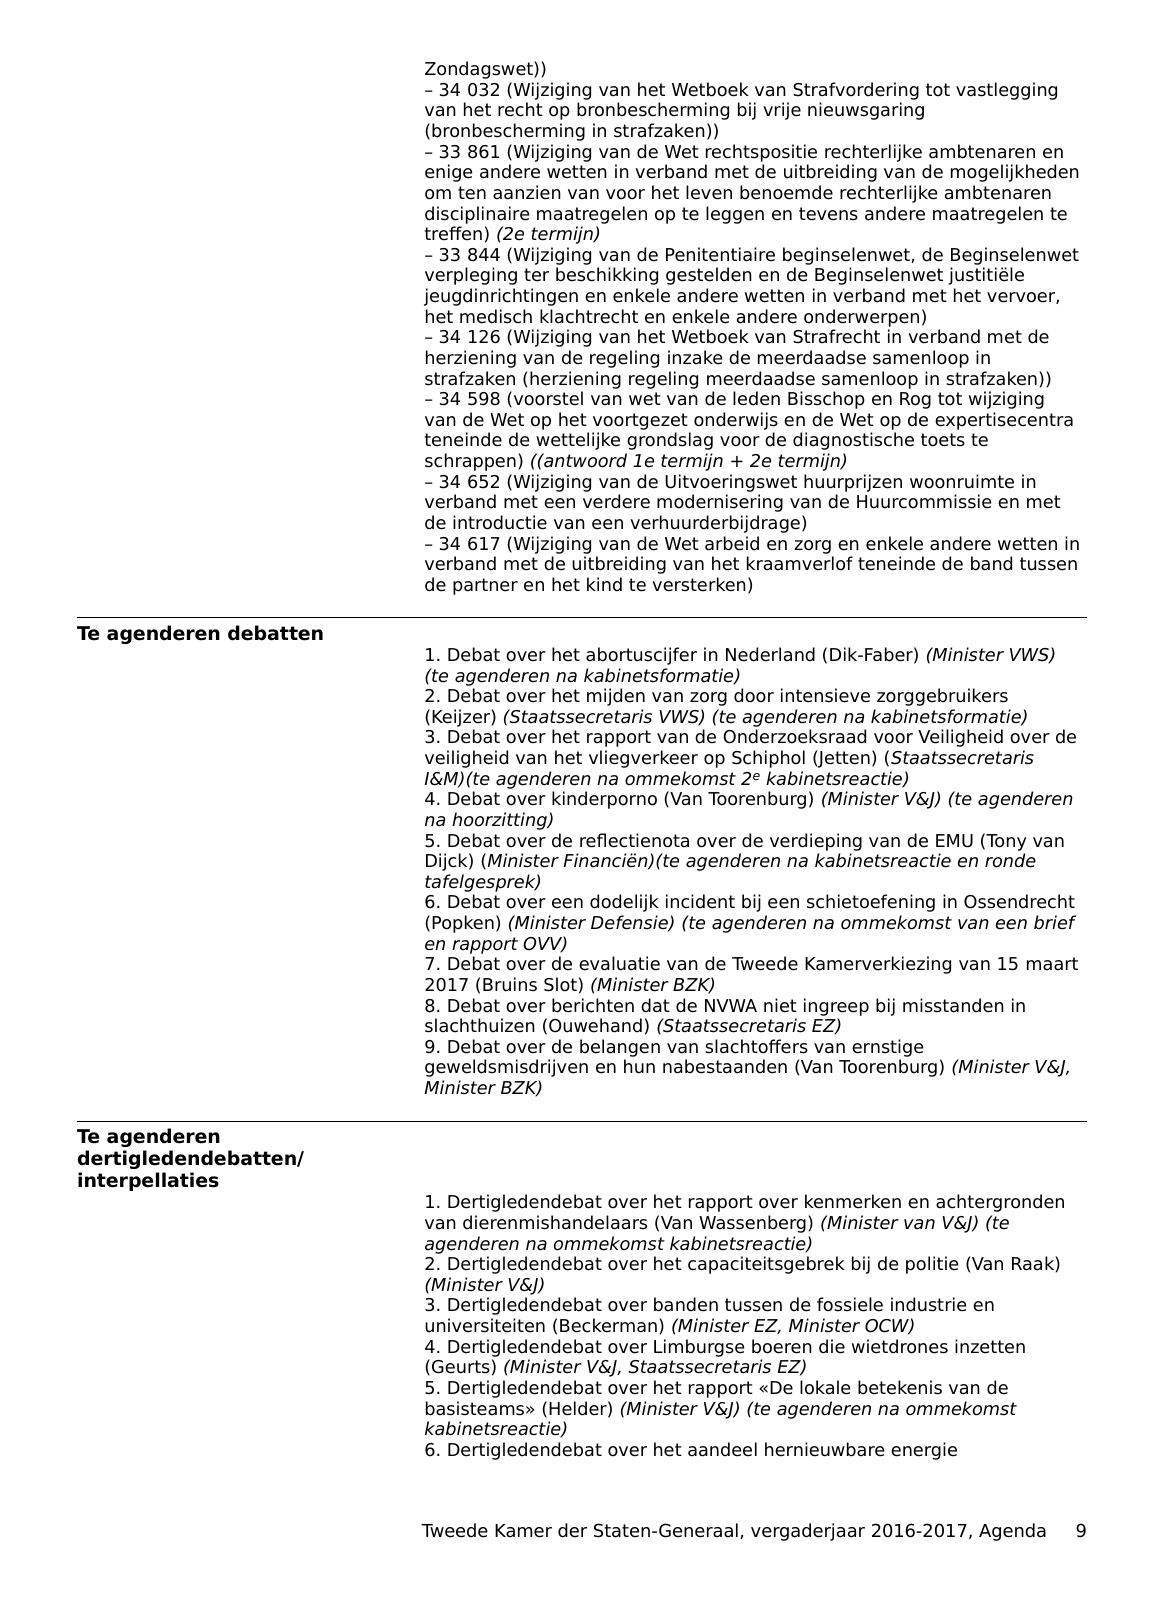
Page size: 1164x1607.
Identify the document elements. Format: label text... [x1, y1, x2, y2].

table_cell [77, 534, 401, 595]
table_cell [77, 1037, 401, 1099]
table_cell [401, 59, 418, 80]
table_cell [77, 1378, 401, 1440]
table_header [401, 618, 418, 645]
table_cell [401, 389, 418, 472]
table_cell – 34 598 (voorstel van wet van de leden Bisschop en Rog tot wijziging van de Wet op het voortgezet onderwijs en de Wet op de expertisecentra teneinde de wettelijke grondslag voor de diagnostische toets te schrappen) ((antwoord 1e termijn + 2e termijn) [418, 389, 1087, 472]
table_cell 1. Dertigledendebat over het rapport over kenmerken en achtergronden van dierenmishandelaars (Van Wassenberg) (Minister van V&J) (te agenderen na ommekomst kabinetsreactie) [418, 1192, 1087, 1254]
table_cell 5. Debat over de reflectienota over de verdieping van de EMU (Tony van Dijck) (Minister Financiën)(te agenderen na kabinetsreactie en ronde tafelgesprek) [418, 831, 1087, 892]
table_cell [401, 327, 418, 389]
table_cell [77, 142, 401, 245]
table_cell [77, 1192, 401, 1254]
table_cell [77, 686, 401, 727]
table_cell [401, 142, 418, 245]
table_header [418, 618, 1087, 645]
table_cell [401, 686, 418, 727]
table_cell [401, 1378, 418, 1440]
table_cell 5. Dertigledendebat over het rapport «De lokale betekenis van de basisteams» (Helder) (Minister V&J) (te agenderen na ommekomst kabinetsreactie) [418, 1378, 1087, 1440]
table_cell – 33 844 (Wijziging van de Penitentiaire beginselenwet, de Beginselenwet verpleging ter beschikking gestelden en de Beginselenwet justitiële jeugdinrichtingen en enkele andere wetten in verband met het vervoer, het medisch klachtrecht en enkele andere onderwerpen) [418, 245, 1087, 327]
table_cell [77, 59, 401, 80]
table_cell 3. Dertigledendebat over banden tussen de fossiele industrie en universiteiten (Beckerman) (Minister EZ, Minister OCW) [418, 1295, 1087, 1337]
table_cell [77, 1337, 401, 1378]
table_cell [77, 996, 401, 1037]
table_cell [77, 80, 401, 142]
table_cell Zondagswet)) [418, 59, 1087, 80]
table_cell [401, 245, 418, 327]
table_header [401, 1122, 418, 1192]
table_cell [401, 645, 418, 686]
table_cell – 34 126 (Wijziging van het Wetboek van Strafrecht in verband met de herziening van de regeling inzake de meerdaadse samenloop in strafzaken (herziening regeling meerdaadse samenloop in strafzaken)) [418, 327, 1087, 389]
table_cell [77, 789, 401, 831]
table_cell 6. Dertigledendebat over het aandeel hernieuwbare energie [418, 1440, 1087, 1460]
table_cell 8. Debat over berichten dat de NVWA niet ingreep bij misstanden in slachthuizen (Ouwehand) (Staatssecretaris EZ) [418, 996, 1087, 1037]
table_cell [401, 893, 418, 954]
table_cell 6. Debat over een dodelijk incident bij een schietoefening in Ossendrecht (Popken) (Minister Defensie) (te agenderen na ommekomst van een brief en rapport OVV) [418, 893, 1087, 954]
table_cell [77, 645, 401, 686]
table_cell [401, 954, 418, 996]
table_cell – 33 861 (Wijziging van de Wet rechtspositie rechterlijke ambtenaren en enige andere wetten in verband met de uitbreiding van de mogelijkheden om ten aanzien van voor het leven benoemde rechterlijke ambtenaren disciplinaire maatregelen op te leggen en tevens andere maatregelen te treffen) (2e termijn) [418, 142, 1087, 245]
table_cell 4. Debat over kinderporno (Van Toorenburg) (Minister V&J) (te agenderen na hoorzitting) [418, 789, 1087, 831]
table_cell 1. Debat over het abortuscijfer in Nederland (Dik-Faber) (Minister VWS) (te agenderen na kabinetsformatie) [418, 645, 1087, 686]
table_cell 3. Debat over het rapport van de Onderzoeksraad voor Veiligheid over de veiligheid van het vliegverkeer op Schiphol (Jetten) (Staatssecretaris I&M)(te agenderen na ommekomst 2e kabinetsreactie) [418, 728, 1087, 789]
table_cell – 34 617 (Wijziging van de Wet arbeid en zorg en enkele andere wetten in verband met de uitbreiding van het kraamverlof teneinde de band tussen de partner en het kind te versterken) [418, 534, 1087, 595]
table_cell [401, 80, 418, 142]
table_cell [77, 327, 401, 389]
table_header Te agenderen debatten [77, 618, 401, 645]
table_cell – 34 032 (Wijziging van het Wetboek van Strafvordering tot vastlegging van het recht op bronbescherming bij vrije nieuwsgaring (bronbescherming in strafzaken)) [418, 80, 1087, 142]
table_cell – 34 652 (Wijziging van de Uitvoeringswet huurprijzen woonruimte in verband met een verdere modernisering van de Huurcommissie en met de introductie van een verhuurderbijdrage) [418, 472, 1087, 533]
table_cell [401, 1295, 418, 1337]
table_cell [401, 1440, 418, 1460]
table_cell [401, 996, 418, 1037]
table_cell [401, 1254, 418, 1295]
table_cell [77, 389, 401, 472]
table_cell [77, 893, 401, 954]
table_cell [401, 1037, 418, 1099]
table_cell 7. Debat over de evaluatie van de Tweede Kamerverkiezing van 15 maart 2017 (Bruins Slot) (Minister BZK) [418, 954, 1087, 996]
table_cell [77, 245, 401, 327]
table_cell [401, 472, 418, 533]
table_cell [77, 954, 401, 996]
table_cell [77, 728, 401, 789]
table_cell [401, 1192, 418, 1254]
table_cell [77, 472, 401, 533]
table_cell [77, 831, 401, 892]
table_header Te agenderen dertigledendebatten/ interpellaties [77, 1122, 401, 1192]
table_cell [401, 831, 418, 892]
table_cell [77, 1440, 401, 1460]
table_cell [401, 728, 418, 789]
table_cell 2. Dertigledendebat over het capaciteitsgebrek bij de politie (Van Raak) (Minister V&J) [418, 1254, 1087, 1295]
table_cell [401, 1337, 418, 1378]
table_cell [401, 534, 418, 595]
table_cell 9. Debat over de belangen van slachtoffers van ernstige geweldsmisdrijven en hun nabestaanden (Van Toorenburg) (Minister V&J, Minister BZK) [418, 1037, 1087, 1099]
table_cell [77, 1295, 401, 1337]
table_cell 4. Dertigledendebat over Limburgse boeren die wietdrones inzetten (Geurts) (Minister V&J, Staatssecretaris EZ) [418, 1337, 1087, 1378]
table_cell 2. Debat over het mijden van zorg door intensieve zorggebruikers (Keijzer) (Staatssecretaris VWS) (te agenderen na kabinetsformatie) [418, 686, 1087, 727]
table_header [418, 1122, 1087, 1192]
table_cell [401, 789, 418, 831]
table_cell [77, 1254, 401, 1295]
